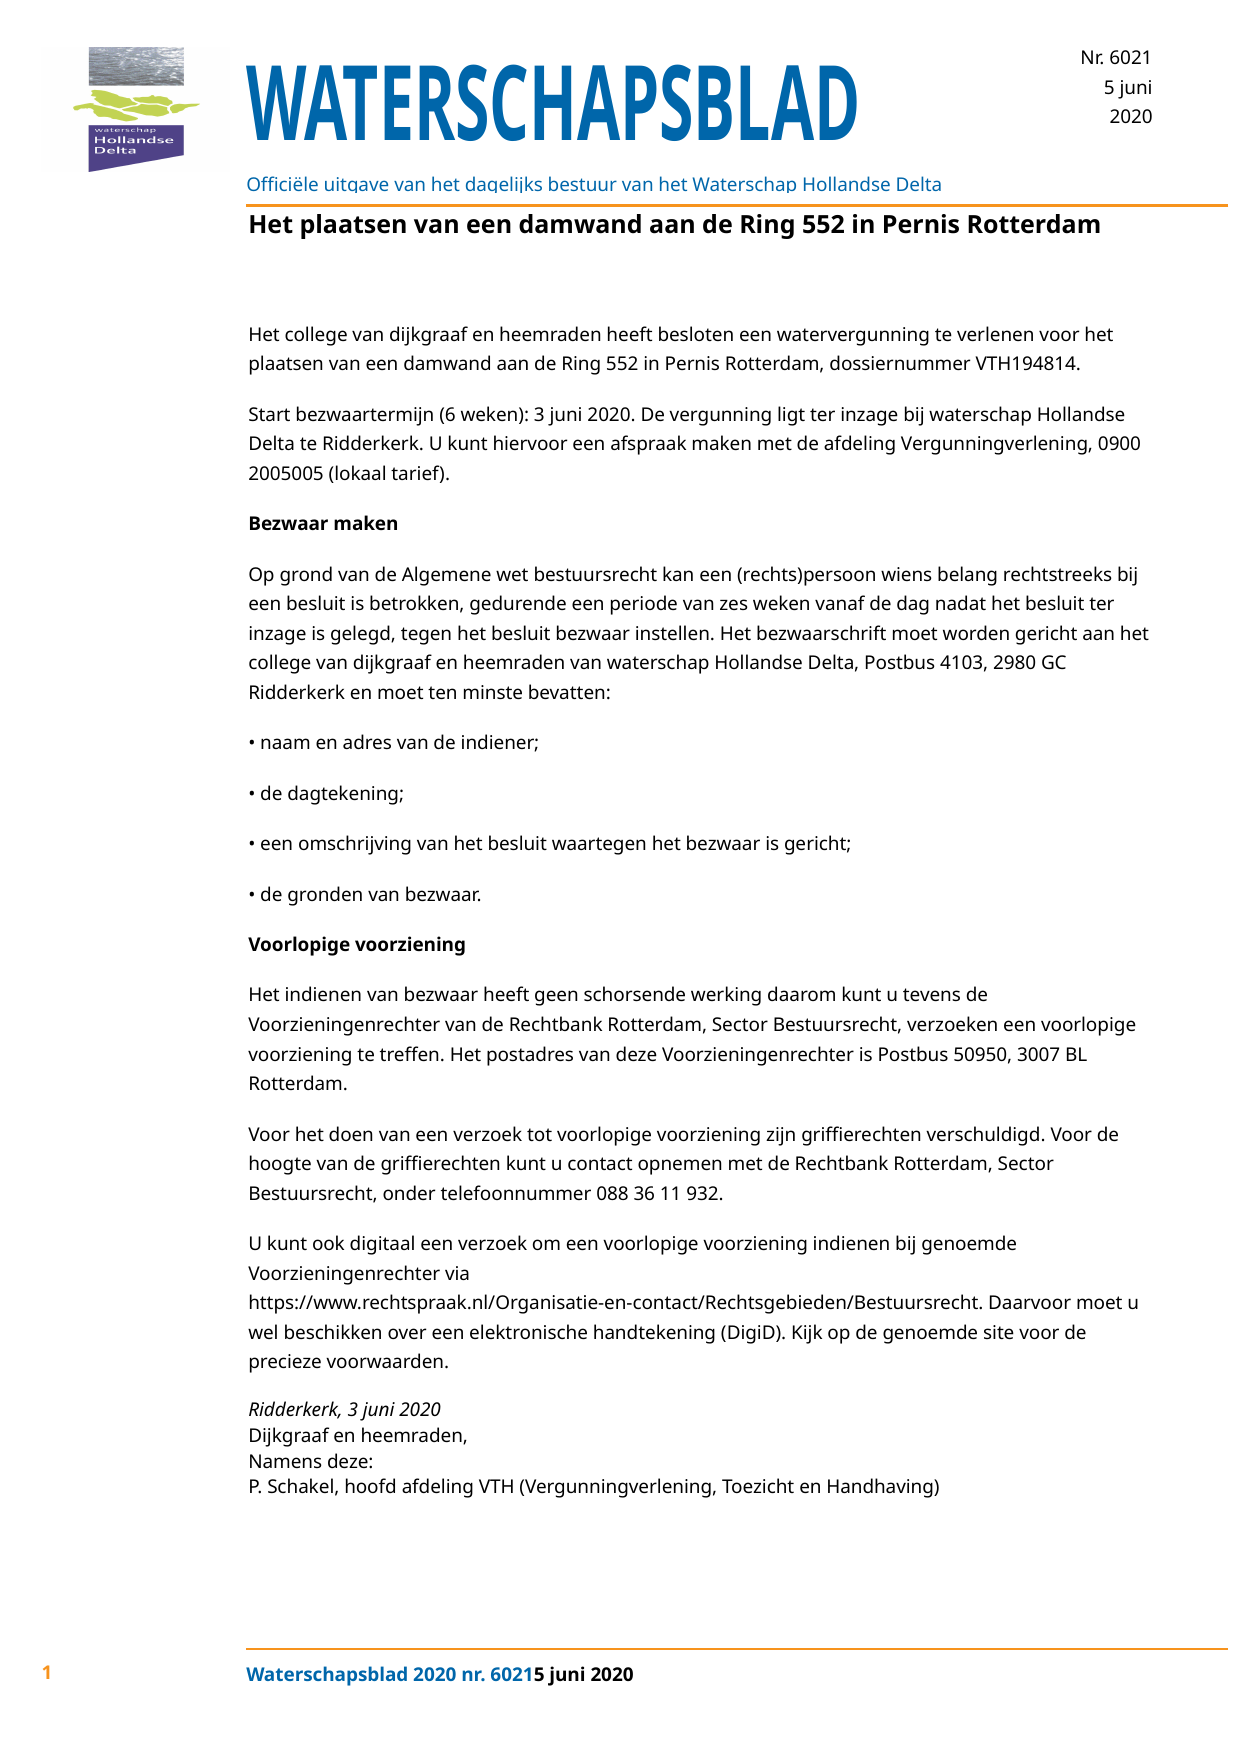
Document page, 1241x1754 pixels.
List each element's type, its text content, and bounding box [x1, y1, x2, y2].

text Het college van dijkgraaf en heemraden heeft besloten een watervergunning te verlenen voor het plaatsen van een damwand aan de Ring 552 in Pernis Rotterdam, dossiernummer VTH194814. [248, 321, 1152, 376]
text • de gronden van bezwaar. [248, 881, 1152, 906]
text U kunt ook digitaal een verzoek om een voorlopige voorziening indienen bij genoemde Voorzieningenrechter via https://www.rechtspraak.nl/Organisatie-en-contact/Rechtsgebieden/Bestuursrecht. Daarvoor moet u wel beschikken over een elektronische handtekening (DigiD). Kijk op de genoemde site voor de precieze voorwaarden. [248, 1230, 1152, 1374]
text Ridderkerk, 3 juni 2020 [248, 1396, 1152, 1422]
text Voor het doen van een verzoek tot voorlopige voorziening zijn griffierechten verschuldigd. Voor de hoogte van de griffierechten kunt u contact opnemen met de Rechtbank Rotterdam, Sector Bestuursrecht, onder telefoonnummer 088 36 11 932. [248, 1121, 1152, 1206]
text Voorlopige voorziening [248, 931, 1152, 957]
text Start bezwaartermijn (6 weken): 3 juni 2020. De vergunning ligt ter inzage bij waterschap Hollandse Delta te Ridderkerk. U kunt hiervoor een afspraak maken met de afdeling Vergunningverlening, 0900 2005005 (lokaal tarief). [248, 401, 1152, 486]
text P. Schakel, hoofd afdeling VTH (Vergunningverlening, Toezicht en Handhaving) [248, 1474, 1152, 1499]
text • naam en adres van de indiener; [248, 729, 1152, 755]
picture [41, 47, 231, 172]
text Het plaatsen van een damwand aan de Ring 552 in Pernis Rotterdam [248, 207, 1152, 241]
text Op grond van de Algemene wet bestuursrecht kan een (rechts)persoon wiens belang rechtstreeks bij een besluit is betrokken, gedurende een periode van zes weken vanaf de dag nadat het besluit ter inzage is gelegd, tegen het besluit bezwaar instellen. Het bezwaarschrift moet worden gericht aan het college van dijkgraaf en heemraden van waterschap Hollandse Delta, Postbus 4103, 2980 GC Ridderkerk en moet ten minste bevatten: [248, 561, 1152, 705]
text • de dagtekening; [248, 780, 1152, 806]
text Dijkgraaf en heemraden, [248, 1422, 1152, 1448]
text Namens deze: [248, 1448, 1152, 1474]
text Bezwaar maken [248, 510, 1152, 536]
text • een omschrijving van het besluit waartegen het bezwaar is gericht; [248, 830, 1152, 856]
text Het indienen van bezwaar heeft geen schorsende werking daarom kunt u tevens de Voorzieningenrechter van de Rechtbank Rotterdam, Sector Bestuursrecht, verzoeken een voorlopige voorziening te treffen. Het postadres van deze Voorzieningenrechter is Postbus 50950, 3007 BL Rotterdam. [248, 982, 1152, 1096]
